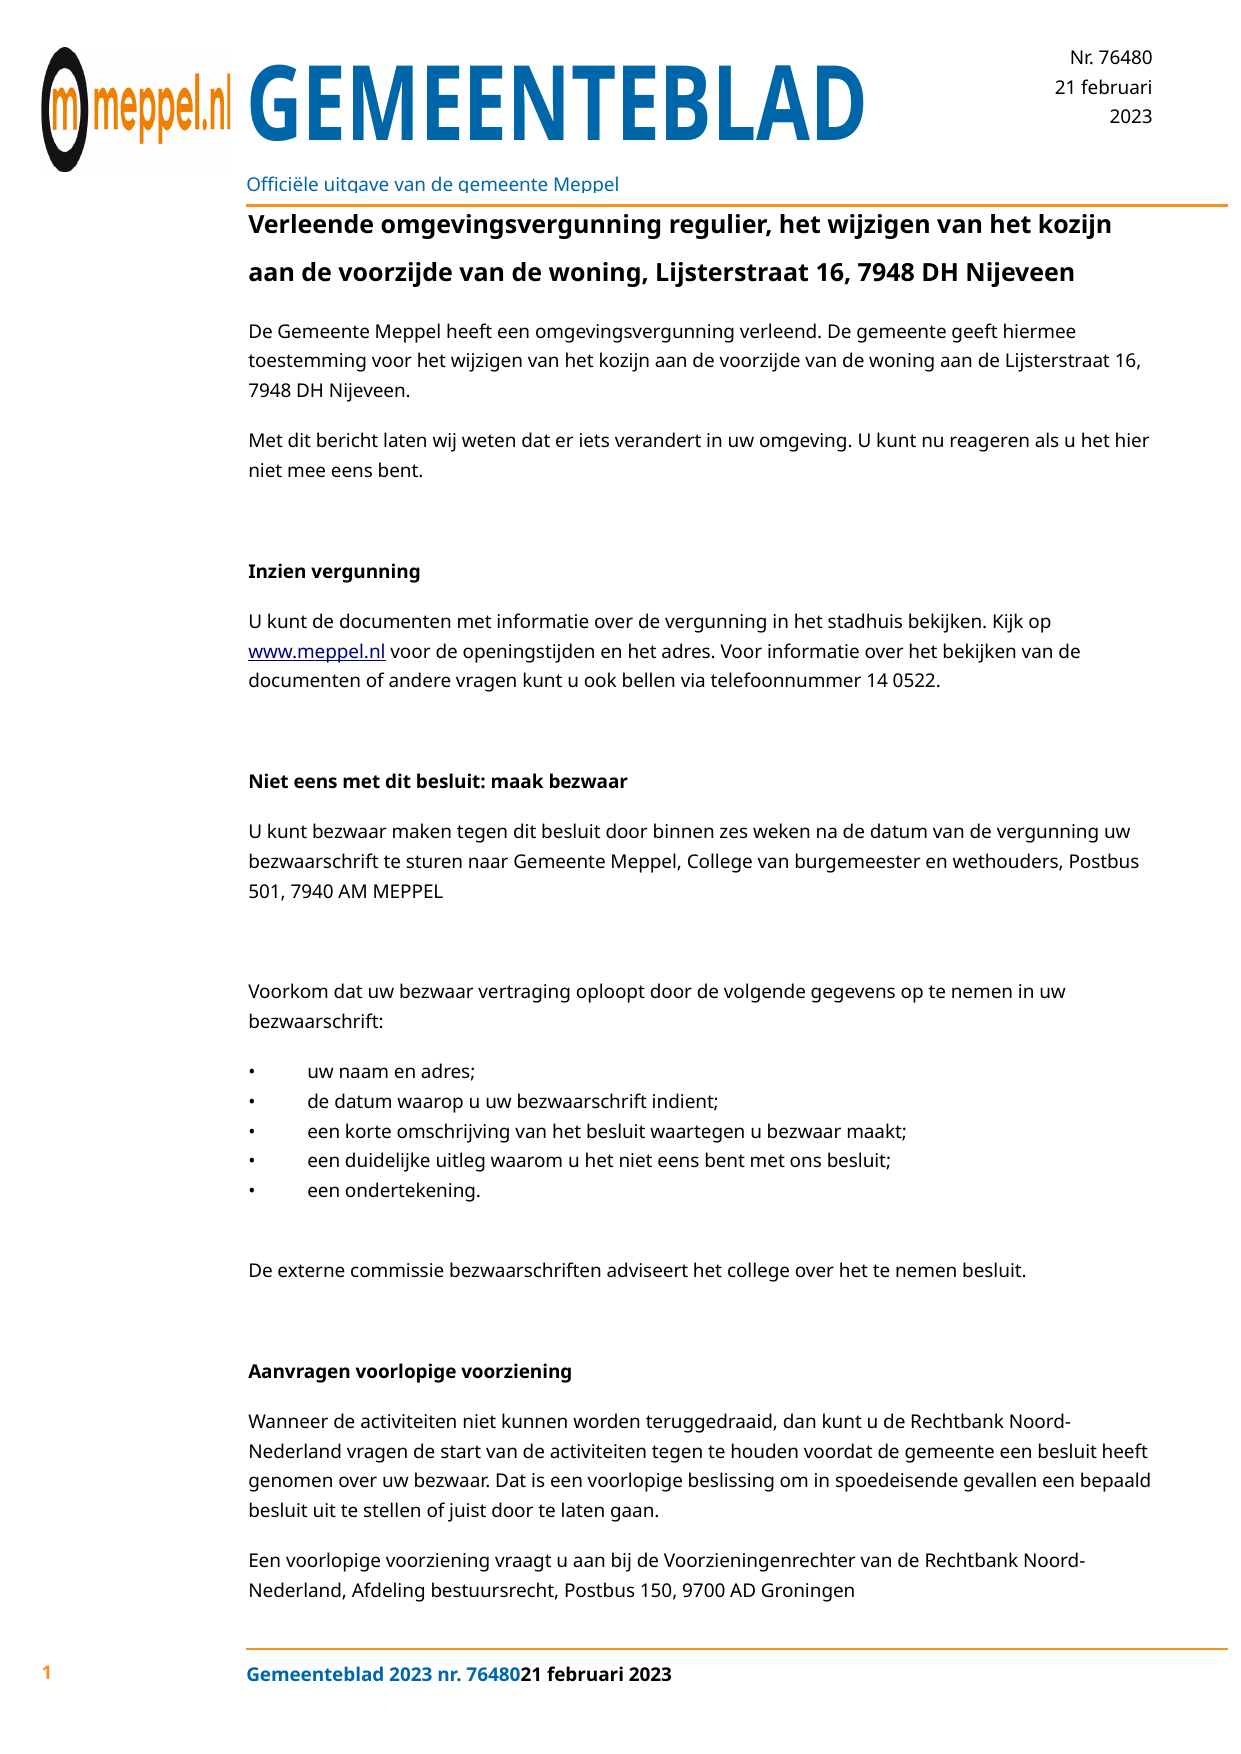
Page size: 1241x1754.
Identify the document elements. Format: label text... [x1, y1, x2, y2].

list een korte omschrijving van het besluit waartegen u bezwaar maakt; [248, 1118, 1152, 1144]
list de datum waarop u uw bezwaarschrift indient; [248, 1088, 1152, 1114]
list een ondertekening. [248, 1177, 1152, 1203]
list een duidelijke uitleg waarom u het niet eens bent met ons besluit; [248, 1147, 1152, 1173]
text Met dit bericht laten wij weten dat er iets verandert in uw omgeving. U kunt nu reageren als u het hier niet mee eens bent. [248, 427, 1152, 483]
text Wanneer de activiteiten niet kunnen worden teruggedraaid, dan kunt u de Rechtbank Noord-Nederland vragen de start van de activiteiten tegen te houden voordat de gemeente een besluit heeft genomen over uw bezwaar. Dat is een voorlopige beslissing om in spoedeisende gevallen een bepaald besluit uit te stellen of juist door te laten gaan. [248, 1408, 1152, 1523]
text Aanvragen voorlopige voorziening [248, 1358, 1152, 1384]
text Inzien vergunning [248, 558, 1152, 584]
text De Gemeente Meppel heeft een omgevingsvergunning verleend. De gemeente geeft hiermee toestemming voor het wijzigen van het kozijn aan de voorzijde van de woning aan de Lijsterstraat 16, 7948 DH Nijeveen. [248, 318, 1152, 403]
text Een voorlopige voorziening vraagt u aan bij de Voorzieningenrechter van de Rechtbank Noord-Nederland, Afdeling bestuursrecht, Postbus 150, 9700 AD Groningen [248, 1547, 1152, 1603]
text U kunt de documenten met informatie over de vergunning in het stadhuis bekijken. Kijk op www.meppel.nl voor de openingstijden en het adres. Voor informatie over het bekijken van de documenten of andere vragen kunt u ook bellen via telefoonnummer 14 0522. [248, 608, 1152, 693]
text U kunt bezwaar maken tegen dit besluit door binnen zes weken na de datum van de vergunning uw bezwaarschrift te sturen naar Gemeente Meppel, College van burgemeester en wethouders, Postbus 501, 7940 AM MEPPEL [248, 819, 1152, 904]
list uw naam en adres; [248, 1059, 1152, 1084]
text Voorkom dat uw bezwaar vertraging oploopt door de volgende gegevens op te nemen in uw bezwaarschrift: [248, 979, 1152, 1034]
text Verleende omgevingsvergunning regulier, het wijzigen van het kozijn aan de voorzijde van de woning, Lijsterstraat 16, 7948 DH Nijeveen [248, 207, 1152, 288]
picture [41, 47, 231, 172]
text Niet eens met dit besluit: maak bezwaar [248, 768, 1152, 794]
text De externe commissie bezwaarschriften adviseert het college over het te nemen besluit. [248, 1257, 1152, 1283]
